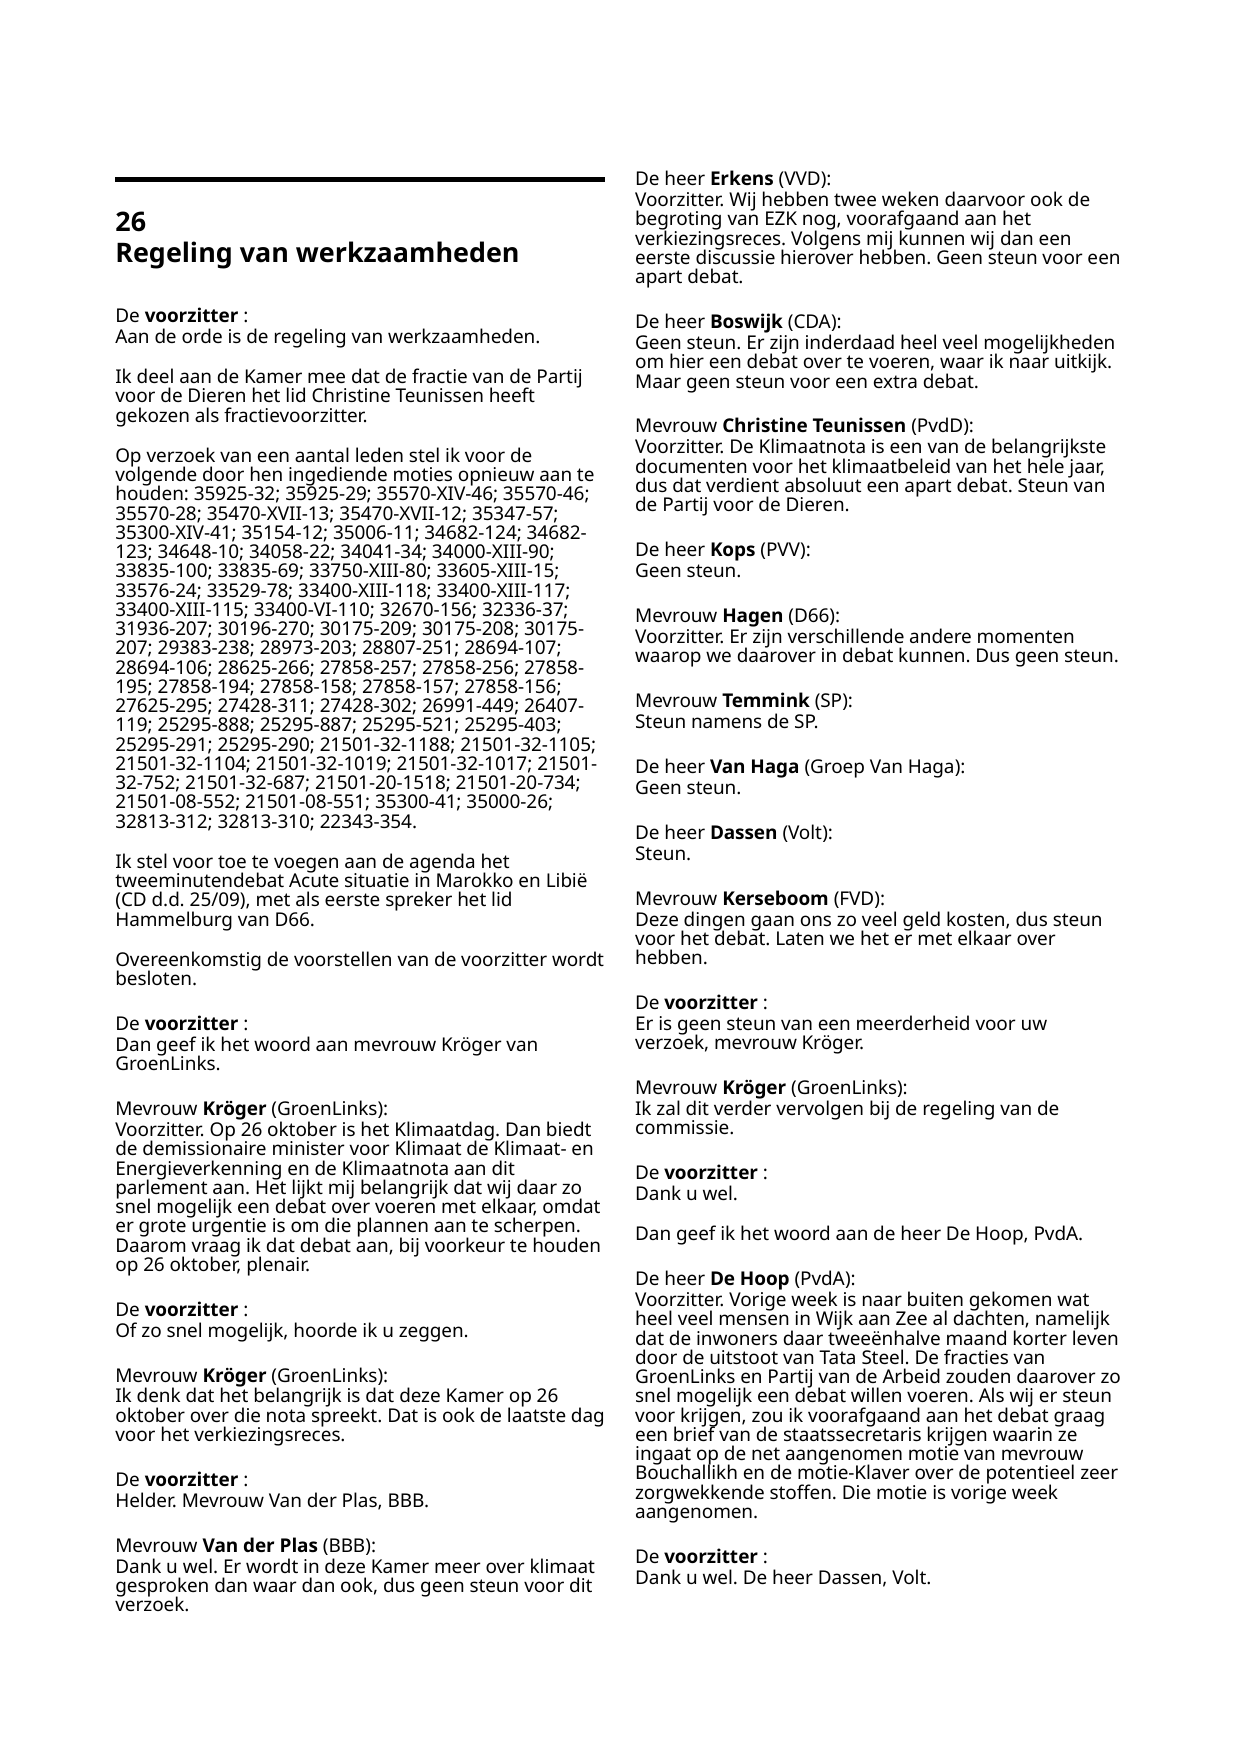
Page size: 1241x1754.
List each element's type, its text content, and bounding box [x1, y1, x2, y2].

text Ik zal dit verder vervolgen bij de regeling van de commissie. [635, 1100, 1125, 1138]
text Geen steun. [635, 562, 1125, 581]
text Regeling van werkzaamheden [115, 239, 605, 283]
text Dan geef ik het woord aan mevrouw Kröger van GroenLinks. [115, 1036, 605, 1074]
text De heer Erkens (VVD): [635, 165, 1125, 191]
text De heer De Hoop (PvdA): [635, 1265, 1125, 1291]
text Ik stel voor toe te voegen aan de agenda het tweeminutendebat Acute situatie in Marokko en Libië (CD d.d. 25/09), met als eerste spreker het lid Hammelburg van D66. [115, 853, 605, 930]
text De heer Boswijk (CDA): [635, 308, 1125, 334]
text Geen steun. Er zijn inderdaad heel veel mogelijkheden om hier een debat over te voeren, waar ik naar uitkijk. Maar geen steun voor een extra debat. [635, 334, 1125, 392]
text Voorzitter. Er zijn verschillende andere momenten waarop we daarover in debat kunnen. Dus geen steun. [635, 628, 1125, 666]
text De voorzitter : [115, 1466, 605, 1492]
text Ik deel aan de Kamer mee dat de fractie van de Partij voor de Dieren het lid Christine Teunissen heeft gekozen als fractievoorzitter. [115, 368, 605, 426]
text Er is geen steun van een meerderheid voor uw verzoek, mevrouw Kröger. [635, 1015, 1125, 1053]
text Voorzitter. De Klimaatnota is een van de belangrijkste documenten voor het klimaatbeleid van het hele jaar, dus dat verdient absoluut een apart debat. Steun van de Partij voor de Dieren. [635, 438, 1125, 516]
text Helder. Mevrouw Van der Plas, BBB. [115, 1492, 605, 1511]
text Steun. [635, 845, 1125, 864]
text Mevrouw Christine Teunissen (PvdD): [635, 413, 1125, 438]
text 26 [115, 203, 605, 239]
text De voorzitter : [115, 1010, 605, 1036]
text Geen steun. [635, 779, 1125, 798]
text De voorzitter : [635, 1159, 1125, 1185]
text Mevrouw Kröger (GroenLinks): [115, 1362, 605, 1387]
text De heer Van Haga (Groep Van Haga): [635, 753, 1125, 779]
text De voorzitter : [635, 1543, 1125, 1569]
text Deze dingen gaan ons zo veel geld kosten, dus steun voor het debat. Laten we het er met elkaar over hebben. [635, 911, 1125, 968]
text Overeenkomstig de voorstellen van de voorzitter wordt besloten. [115, 951, 605, 989]
text Dan geef ik het woord aan de heer De Hoop, PvdA. [635, 1225, 1125, 1244]
text De heer Kops (PVV): [635, 536, 1125, 562]
text Mevrouw Hagen (D66): [635, 602, 1125, 628]
text Mevrouw Kröger (GroenLinks): [635, 1074, 1125, 1100]
text De voorzitter : [635, 989, 1125, 1015]
text Dank u wel. Er wordt in deze Kamer meer over klimaat gesproken dan waar dan ook, dus geen steun voor dit verzoek. [115, 1558, 605, 1616]
text Aan de orde is de regeling van werkzaamheden. [115, 328, 605, 347]
text Dank u wel. [635, 1185, 1125, 1204]
text De heer Dassen (Volt): [635, 819, 1125, 845]
text Mevrouw Temmink (SP): [635, 687, 1125, 713]
text Voorzitter. Wij hebben twee weken daarvoor ook de begroting van EZK nog, voorafgaand aan het verkiezingsreces. Volgens mij kunnen wij dan een eerste discussie hierover hebben. Geen steun voor een apart debat. [635, 191, 1125, 287]
text Mevrouw Van der Plas (BBB): [115, 1532, 605, 1558]
text Ik denk dat het belangrijk is dat deze Kamer op 26 oktober over die nota spreekt. Dat is ook de laatste dag voor het verkiezingsreces. [115, 1387, 605, 1445]
text Op verzoek van een aantal leden stel ik voor de volgende door hen ingediende moties opnieuw aan te houden: 35925-32; 35925-29; 35570-XIV-46; 35570-46; 35570-28; 35470-XVII-13; 35470-XVII-12; 35347-57; 35300-XIV-41; 35154-12; 35006-11; 34682-124; 34682-123; 34648-10; 34058-22; 34041-34; 34000-XIII-90; 33835-100; 33835-69; 33750-XIII-80; 33605-XIII-15; 33576-24; 33529-78; 33400-XIII-118; 33400-XIII-117; 33400-XIII-115; 33400-VI-110; 32670-156; 32336-37; 31936-207; 30196-270; 30175-209; 30175-208; 30175-207; 29383-238; 28973-203; 28807-251; 28694-107; 28694-106; 28625-266; 27858-257; 27858-256; 27858-195; 27858-194; 27858-158; 27858-157; 27858-156; 27625-295; 27428-311; 27428-302; 26991-449; 26407-119; 25295-888; 25295-887; 25295-521; 25295-403; 25295-291; 25295-290; 21501-32-1188; 21501-32-1105; 21501-32-1104; 21501-32-1019; 21501-32-1017; 21501-32-752; 21501-32-687; 21501-20-1518; 21501-20-734; 21501-08-552; 21501-08-551; 35300-41; 35000-26; 32813-312; 32813-310; 22343-354. [115, 447, 605, 832]
text De voorzitter : [115, 1296, 605, 1322]
text Mevrouw Kerseboom (FVD): [635, 885, 1125, 911]
text Voorzitter. Vorige week is naar buiten gekomen wat heel veel mensen in Wijk aan Zee al dachten, namelijk dat de inwoners daar tweeënhalve maand korter leven door de uitstoot van Tata Steel. De fracties van GroenLinks en Partij van de Arbeid zouden daarover zo snel mogelijk een debat willen voeren. Als wij er steun voor krijgen, zou ik voorafgaand aan het debat graag een brief van de staatssecretaris krijgen waarin ze ingaat op de net aangenomen motie van mevrouw Bouchallikh en de motie-Klaver over de potentieel zeer zorgwekkende stoffen. Die motie is vorige week aangenomen. [635, 1291, 1125, 1522]
text Voorzitter. Op 26 oktober is het Klimaatdag. Dan biedt de demissionaire minister voor Klimaat de Klimaat- en Energieverkenning en de Klimaatnota aan dit parlement aan. Het lijkt mij belangrijk dat wij daar zo snel mogelijk een debat over voeren met elkaar, omdat er grote urgentie is om die plannen aan te scherpen. Daarom vraag ik dat debat aan, bij voorkeur te houden op 26 oktober, plenair. [115, 1121, 605, 1275]
text Steun namens de SP. [635, 713, 1125, 732]
text Dank u wel. De heer Dassen, Volt. [635, 1569, 1125, 1588]
text Mevrouw Kröger (GroenLinks): [115, 1095, 605, 1121]
text De voorzitter : [115, 302, 605, 328]
text Of zo snel mogelijk, hoorde ik u zeggen. [115, 1322, 605, 1341]
